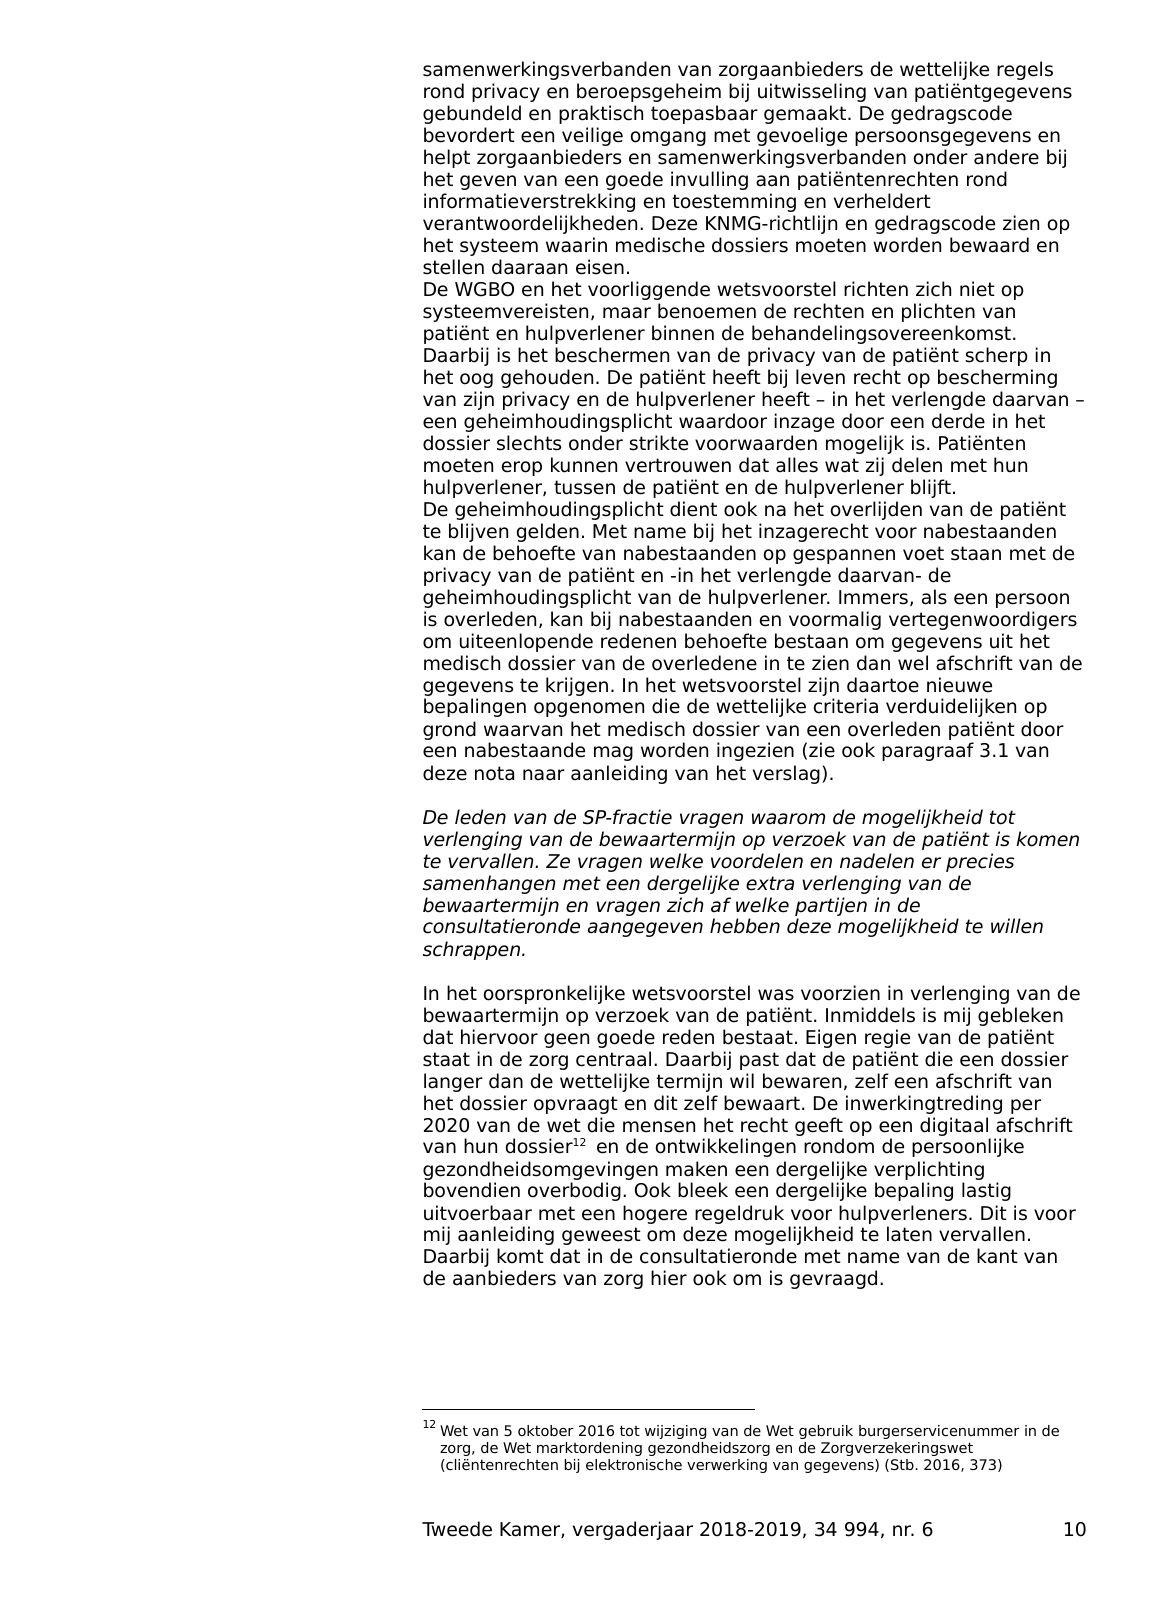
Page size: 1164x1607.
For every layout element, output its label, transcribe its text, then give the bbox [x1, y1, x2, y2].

text Wet van 5 oktober 2016 tot wijziging van de Wet gebruik burgerservicenummer in de zorg, de Wet marktordening gezondheidszorg en de Zorgverzekeringswet (cliëntenrechten bij elektronische verwerking van gegevens) (Stb. 2016, 373) [422, 1418, 1087, 1474]
text De leden van de SP-fractie vragen waarom de mogelijkheid tot verlenging van de bewaartermijn op verzoek van de patiënt is komen te vervallen. Ze vragen welke voordelen en nadelen er precies samenhangen met een dergelijke extra verlenging van de bewaartermijn en vragen zich af welke partijen in de consultatieronde aangegeven hebben deze mogelijkheid te willen schrappen. [422, 807, 1087, 960]
text samenwerkingsverbanden van zorgaanbieders de wettelijke regels rond privacy en beroepsgeheim bij uitwisseling van patiëntgegevens gebundeld en praktisch toepasbaar gemaakt. De gedragscode bevordert een veilige omgang met gevoelige persoonsgegevens en helpt zorgaanbieders en samenwerkingsverbanden onder andere bij het geven van een goede invulling aan patiëntenrechten rond informatieverstrekking en toestemming en verheldert verantwoordelijkheden. Deze KNMG-richtlijn en gedragscode zien op het systeem waarin medische dossiers moeten worden bewaard en stellen daaraan eisen. [422, 59, 1087, 279]
text De geheimhoudingsplicht dient ook na het overlijden van de patiënt te blijven gelden. Met name bij het inzagerecht voor nabestaanden kan de behoefte van nabestaanden op gespannen voet staan met de privacy van de patiënt en -in het verlengde daarvan- de geheimhoudingsplicht van de hulpverlener. Immers, als een persoon is overleden, kan bij nabestaanden en voormalig vertegenwoordigers om uiteenlopende redenen behoefte bestaan om gegevens uit het medisch dossier van de overledene in te zien dan wel afschrift van de gegevens te krijgen. In het wetsvoorstel zijn daartoe nieuwe bepalingen opgenomen die de wettelijke criteria verduidelijken op grond waarvan het medisch dossier van een overleden patiënt door een nabestaande mag worden ingezien (zie ook paragraaf 3.1 van deze nota naar aanleiding van het verslag). [422, 499, 1087, 784]
text De WGBO en het voorliggende wetsvoorstel richten zich niet op systeemvereisten, maar benoemen de rechten en plichten van patiënt en hulpverlener binnen de behandelingsovereenkomst. Daarbij is het beschermen van de privacy van de patiënt scherp in het oog gehouden. De patiënt heeft bij leven recht op bescherming van zijn privacy en de hulpverlener heeft – in het verlengde daarvan – een geheimhoudingsplicht waardoor inzage door een derde in het dossier slechts onder strikte voorwaarden mogelijk is. Patiënten moeten erop kunnen vertrouwen dat alles wat zij delen met hun hulpverlener, tussen de patiënt en de hulpverlener blijft. [422, 279, 1087, 499]
text In het oorspronkelijke wetsvoorstel was voorzien in verlenging van de bewaartermijn op verzoek van de patiënt. Inmiddels is mij gebleken dat hiervoor geen goede reden bestaat. Eigen regie van de patiënt staat in de zorg centraal. Daarbij past dat de patiënt die een dossier langer dan de wettelijke termijn wil bewaren, zelf een afschrift van het dossier opvraagt en dit zelf bewaart. De inwerkingtreding per 2020 van de wet die mensen het recht geeft op een digitaal afschrift van hun dossier en de ontwikkelingen rondom de persoonlijke gezondheidsomgevingen maken een dergelijke verplichting bovendien overbodig. Ook bleek een dergelijke bepaling lastig uitvoerbaar met een hogere regeldruk voor hulpverleners. Dit is voor mij aanleiding geweest om deze mogelijkheid te laten vervallen. Daarbij komt dat in de consultatieronde met name van de kant van de aanbieders van zorg hier ook om is gevraagd. [422, 983, 1087, 1290]
